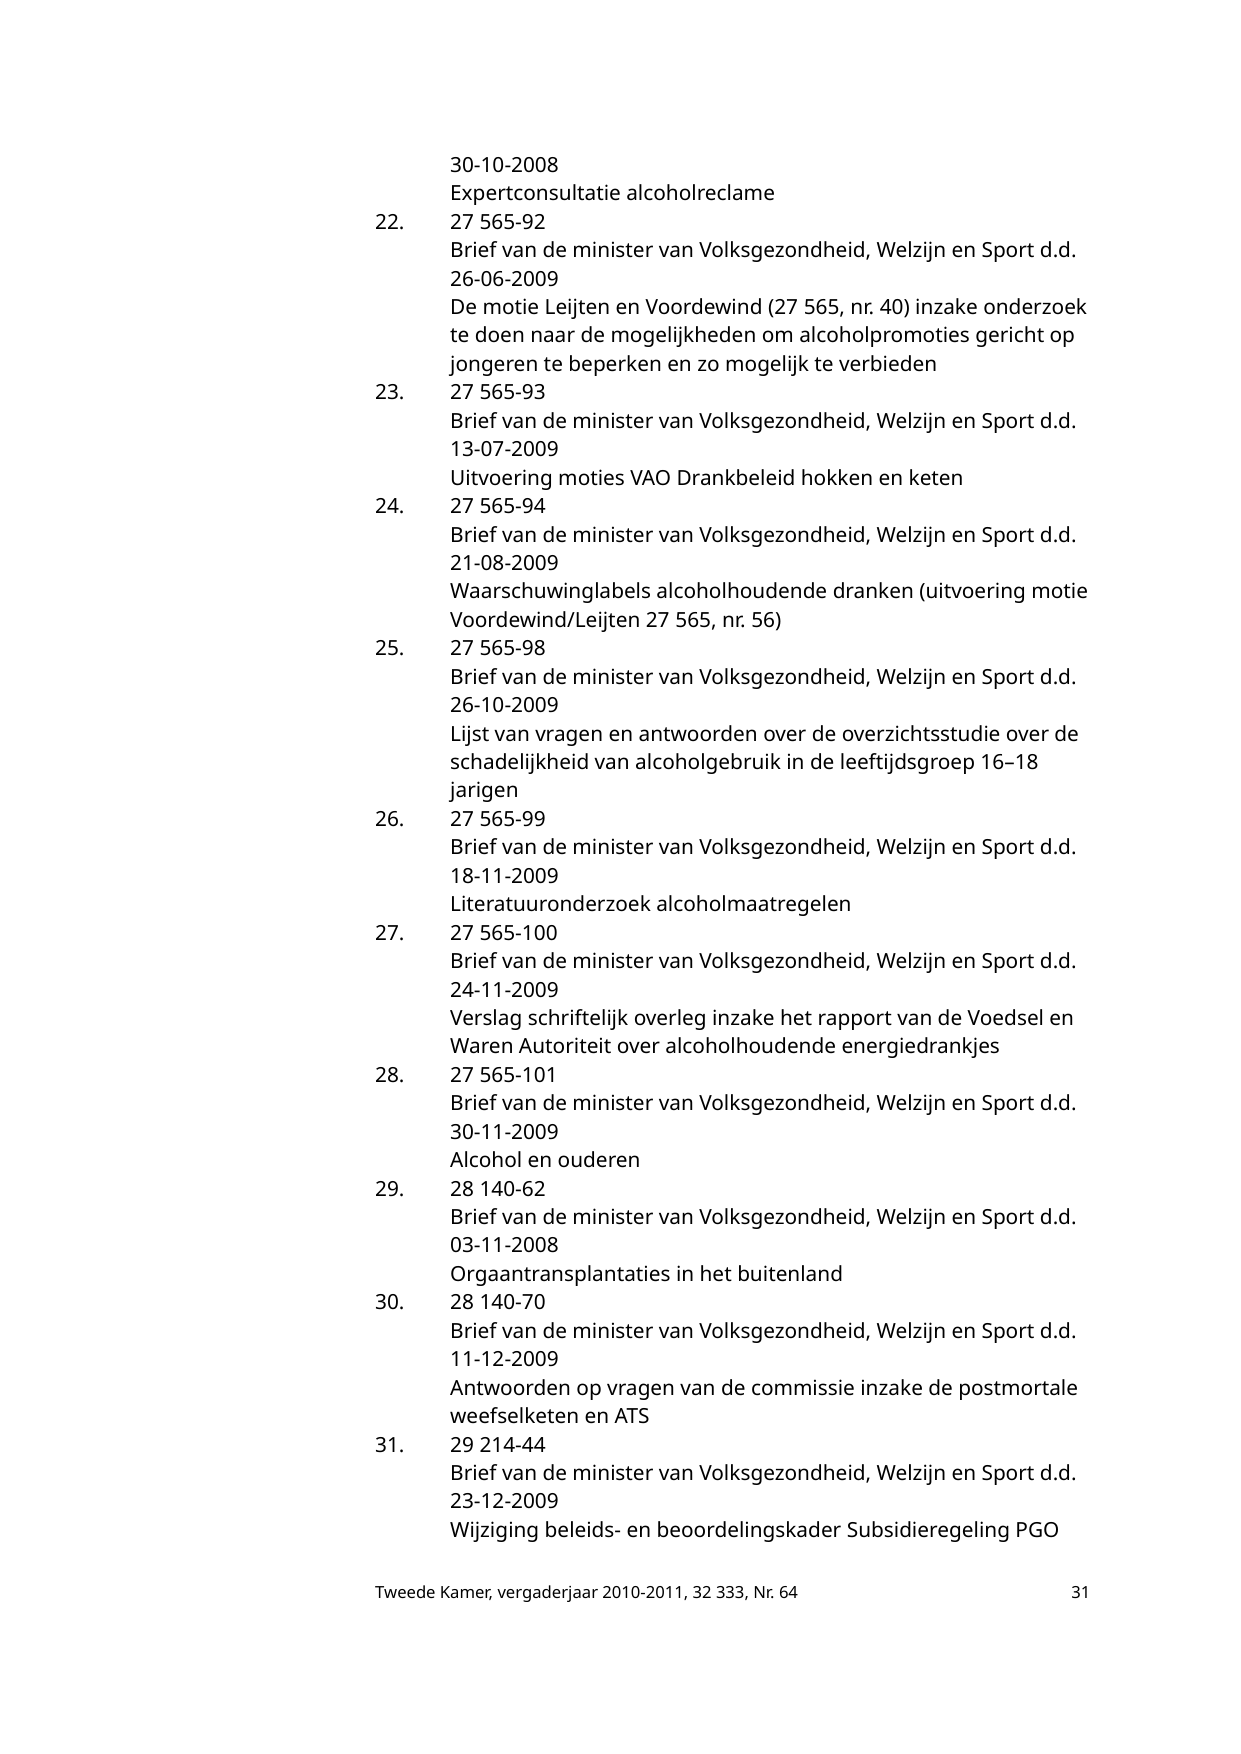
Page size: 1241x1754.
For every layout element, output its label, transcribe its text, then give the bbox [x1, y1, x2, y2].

list 28 140-62 [375, 1174, 1090, 1202]
list De motie Leijten en Voordewind (27 565, nr. 40) inzake onderzoek te doen naar de mogelijkheden om alcoholpromoties gericht op jongeren te beperken en zo mogelijk te verbieden [375, 292, 1090, 377]
list Antwoorden op vragen van de commissie inzake de postmortale weefselketen en ATS [375, 1373, 1090, 1430]
list Literatuuronderzoek alcoholmaatregelen [375, 889, 1090, 918]
list Brief van de minister van Volksgezondheid, Welzijn en Sport d.d. 26-10-2009 [375, 662, 1090, 719]
list Lijst van vragen en antwoorden over de overzichtsstudie over de schadelijkheid van alcoholgebruik in de leeftijdsgroep 16–18 jarigen [375, 719, 1090, 804]
list 29 214-44 [375, 1430, 1090, 1458]
list 27 565-101 [375, 1060, 1090, 1088]
list Brief van de minister van Volksgezondheid, Welzijn en Sport d.d. 11-12-2009 [375, 1316, 1090, 1373]
list 27 565-100 [375, 918, 1090, 946]
list Wijziging beleids- en beoordelingskader Subsidieregeling PGO [375, 1515, 1090, 1543]
list Brief van de minister van Volksgezondheid, Welzijn en Sport d.d. 13-07-2009 [375, 406, 1090, 463]
list Orgaantransplantaties in het buitenland [375, 1259, 1090, 1287]
list Brief van de minister van Volksgezondheid, Welzijn en Sport d.d. 30-11-2009 [375, 1088, 1090, 1145]
list Expertconsultatie alcoholreclame [375, 178, 1090, 207]
list 27 565-93 [375, 377, 1090, 406]
list Verslag schriftelijk overleg inzake het rapport van de Voedsel en Waren Autoriteit over alcoholhoudende energiedrankjes [375, 1003, 1090, 1060]
list Uitvoering moties VAO Drankbeleid hokken en keten [375, 463, 1090, 491]
list 27 565-98 [375, 633, 1090, 662]
list 27 565-99 [375, 804, 1090, 832]
list 28 140-70 [375, 1287, 1090, 1316]
list Alcohol en ouderen [375, 1145, 1090, 1174]
list 27 565-94 [375, 491, 1090, 520]
list Brief van de minister van Volksgezondheid, Welzijn en Sport d.d. 26-06-2009 [375, 235, 1090, 292]
list Brief van de minister van Volksgezondheid, Welzijn en Sport d.d. 21-08-2009 [375, 520, 1090, 577]
list Brief van de minister van Volksgezondheid, Welzijn en Sport d.d. 18-11-2009 [375, 832, 1090, 889]
list 27 565-92 [375, 207, 1090, 235]
list Brief van de minister van Volksgezondheid, Welzijn en Sport d.d. 23-12-2009 [375, 1458, 1090, 1515]
list 30-10-2008 [375, 150, 1090, 178]
list Brief van de minister van Volksgezondheid, Welzijn en Sport d.d. 03-11-2008 [375, 1202, 1090, 1259]
list Brief van de minister van Volksgezondheid, Welzijn en Sport d.d. 24-11-2009 [375, 946, 1090, 1003]
list Waarschuwinglabels alcoholhoudende dranken (uitvoering motie Voordewind/Leijten 27 565, nr. 56) [375, 577, 1090, 633]
